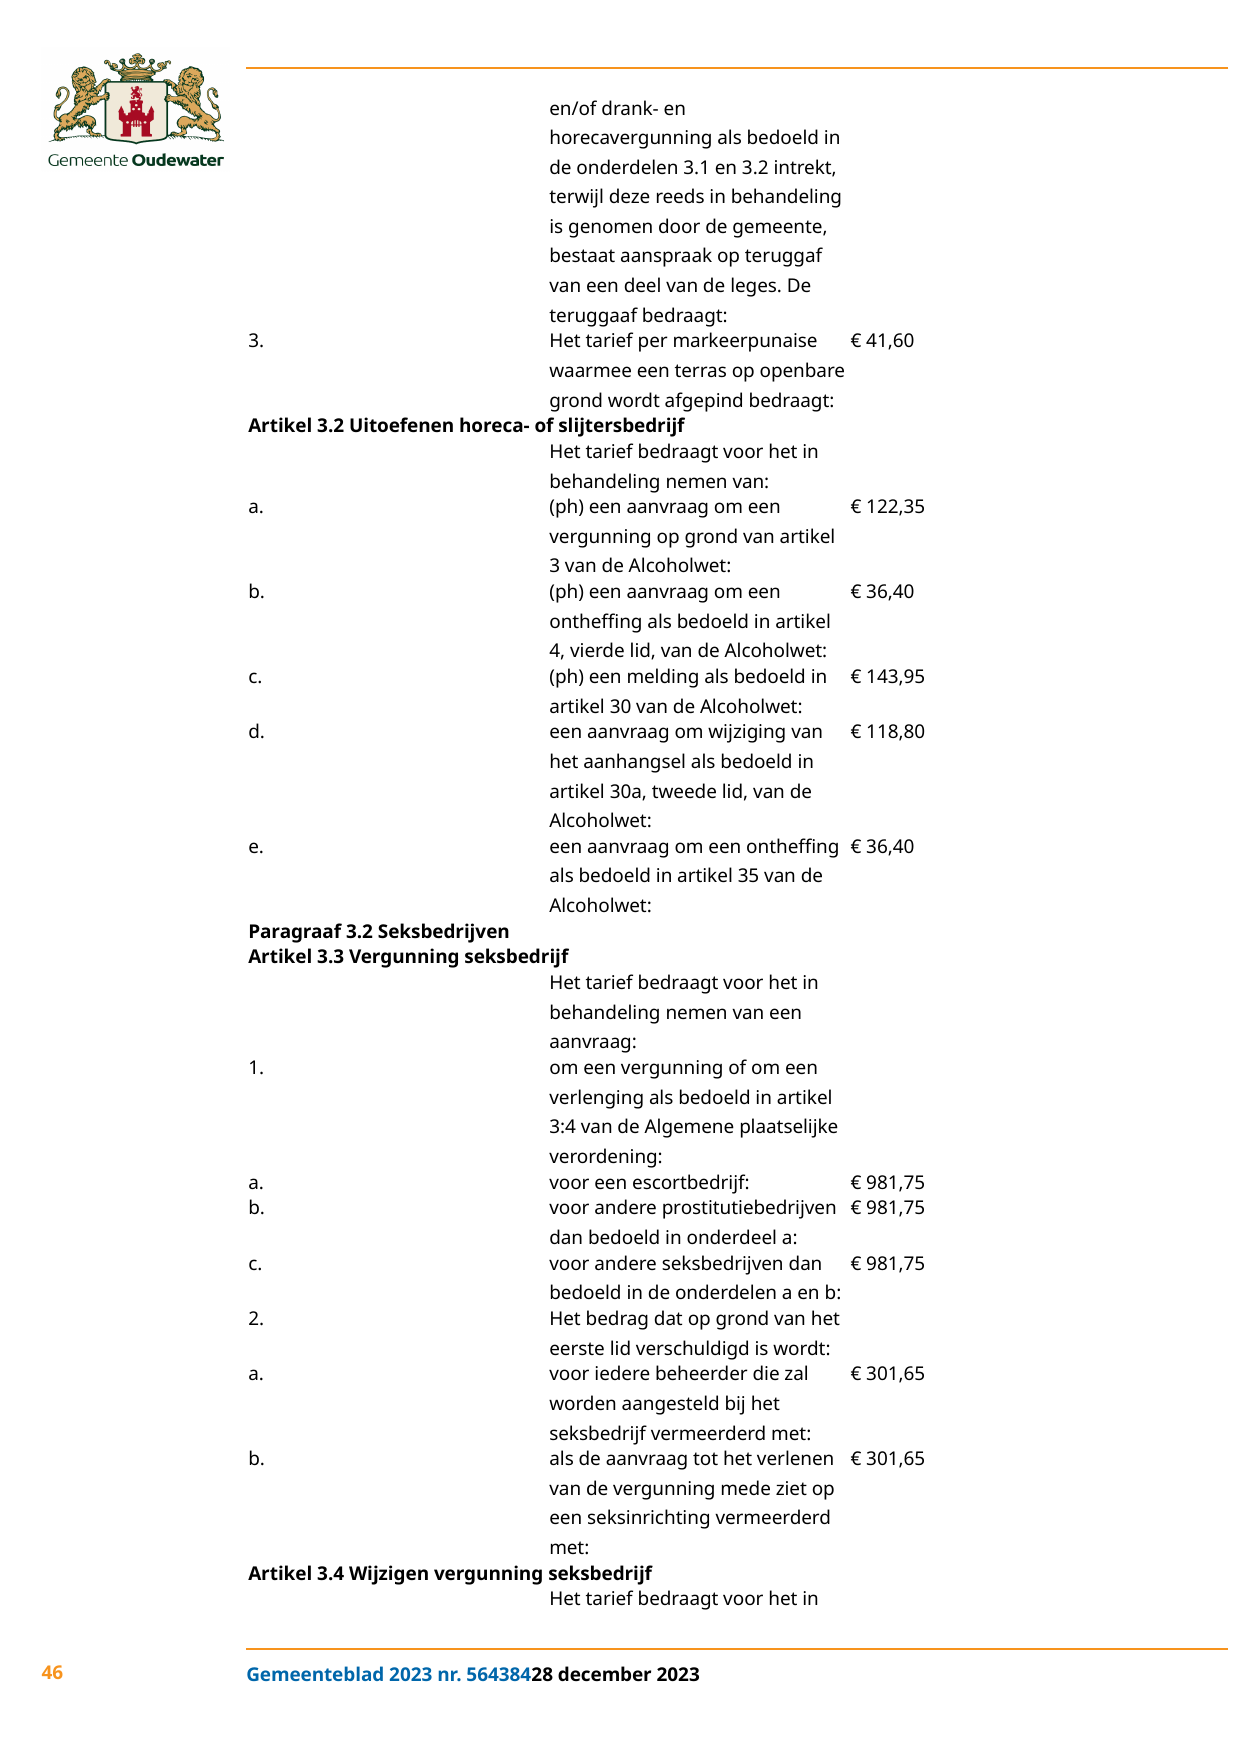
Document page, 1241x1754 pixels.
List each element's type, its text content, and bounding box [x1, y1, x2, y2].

table_cell b. [248, 1445, 549, 1560]
table_cell 3. [248, 328, 549, 412]
table_cell d. [248, 719, 549, 833]
table_cell [850, 1305, 1152, 1361]
table_cell a. [248, 1169, 549, 1194]
table_cell en/of drank- en horecavergunning als bedoeld in de onderdelen 3.1 en 3.2 intrekt, terwijl deze reeds in behandeling is genomen door de gemeente, bestaat aanspraak op teruggaf van een deel van de leges. De teruggaaf bedraagt: [549, 95, 850, 328]
picture [41, 47, 231, 172]
table_cell Het tarief per markeerpunaise waarmee een terras op openbare grond wordt afgepind bedraagt: [549, 328, 850, 412]
table_cell (ph) een aanvraag om een vergunning op grond van artikel 3 van de Alcoholwet: [549, 494, 850, 578]
table_cell e. [248, 833, 549, 918]
table_cell Artikel 3.2 Uitoefenen horeca- of slijtersbedrijf [248, 413, 1152, 438]
table_cell Het tarief bedraagt voor het in behandeling nemen van een aanvraag: [549, 970, 850, 1054]
table_cell voor iedere beheerder die zal worden aangesteld bij het seksbedrijf vermeerderd met: [549, 1361, 850, 1445]
table_cell € 301,65 [850, 1361, 1152, 1445]
table_cell € 36,40 [850, 833, 1152, 918]
table_cell [248, 95, 549, 328]
table_cell 2. [248, 1305, 549, 1361]
table_cell [248, 970, 549, 1054]
table_cell € 981,75 [850, 1169, 1152, 1194]
table_cell (ph) een aanvraag om een ontheffing als bedoeld in artikel 4, vierde lid, van de Alcoholwet: [549, 579, 850, 663]
table_cell Artikel 3.4 Wijzigen vergunning seksbedrijf [248, 1560, 1152, 1586]
table_cell een aanvraag om wijziging van het aanhangsel als bedoeld in artikel 30a, tweede lid, van de Alcoholwet: [549, 719, 850, 833]
table_cell a. [248, 1361, 549, 1445]
table_cell voor andere seksbedrijven dan bedoeld in de onderdelen a en b: [549, 1250, 850, 1305]
table_cell € 143,95 [850, 663, 1152, 719]
table_cell b. [248, 579, 549, 663]
table_cell Het tarief bedraagt voor het in behandeling nemen van: [549, 438, 850, 493]
table_cell € 41,60 [850, 328, 1152, 412]
table_cell Artikel 3.3 Vergunning seksbedrijf [248, 944, 1152, 969]
table_cell € 301,65 [850, 1445, 1152, 1560]
table_cell Het tarief bedraagt voor het in [549, 1586, 850, 1611]
table_cell [850, 95, 1152, 328]
table_cell [248, 438, 549, 493]
table_cell voor andere prostitutiebedrijven dan bedoeld in onderdeel a: [549, 1195, 850, 1250]
table_cell een aanvraag om een ontheffing als bedoeld in artikel 35 van de Alcoholwet: [549, 833, 850, 918]
table_cell c. [248, 1250, 549, 1305]
table_cell Paragraaf 3.2 Seksbedrijven [248, 918, 1152, 944]
table_cell [850, 1054, 1152, 1169]
table_cell om een vergunning of om een verlenging als bedoeld in artikel 3:4 van de Algemene plaatselijke verordening: [549, 1054, 850, 1169]
table_cell [850, 1586, 1152, 1611]
table_cell voor een escortbedrijf: [549, 1169, 850, 1194]
table_cell € 118,80 [850, 719, 1152, 833]
table_cell [248, 1586, 549, 1611]
table_cell a. [248, 494, 549, 578]
table_cell [850, 438, 1152, 493]
table_cell als de aanvraag tot het verlenen van de vergunning mede ziet op een seksinrichting vermeerderd met: [549, 1445, 850, 1560]
table_cell Het bedrag dat op grond van het eerste lid verschuldigd is wordt: [549, 1305, 850, 1361]
table_cell (ph) een melding als bedoeld in artikel 30 van de Alcoholwet: [549, 663, 850, 719]
table_cell € 36,40 [850, 579, 1152, 663]
table_cell € 122,35 [850, 494, 1152, 578]
table_cell b. [248, 1195, 549, 1250]
table_cell € 981,75 [850, 1250, 1152, 1305]
table_cell [850, 970, 1152, 1054]
table_cell c. [248, 663, 549, 719]
table_cell € 981,75 [850, 1195, 1152, 1250]
table_cell 1. [248, 1054, 549, 1169]
